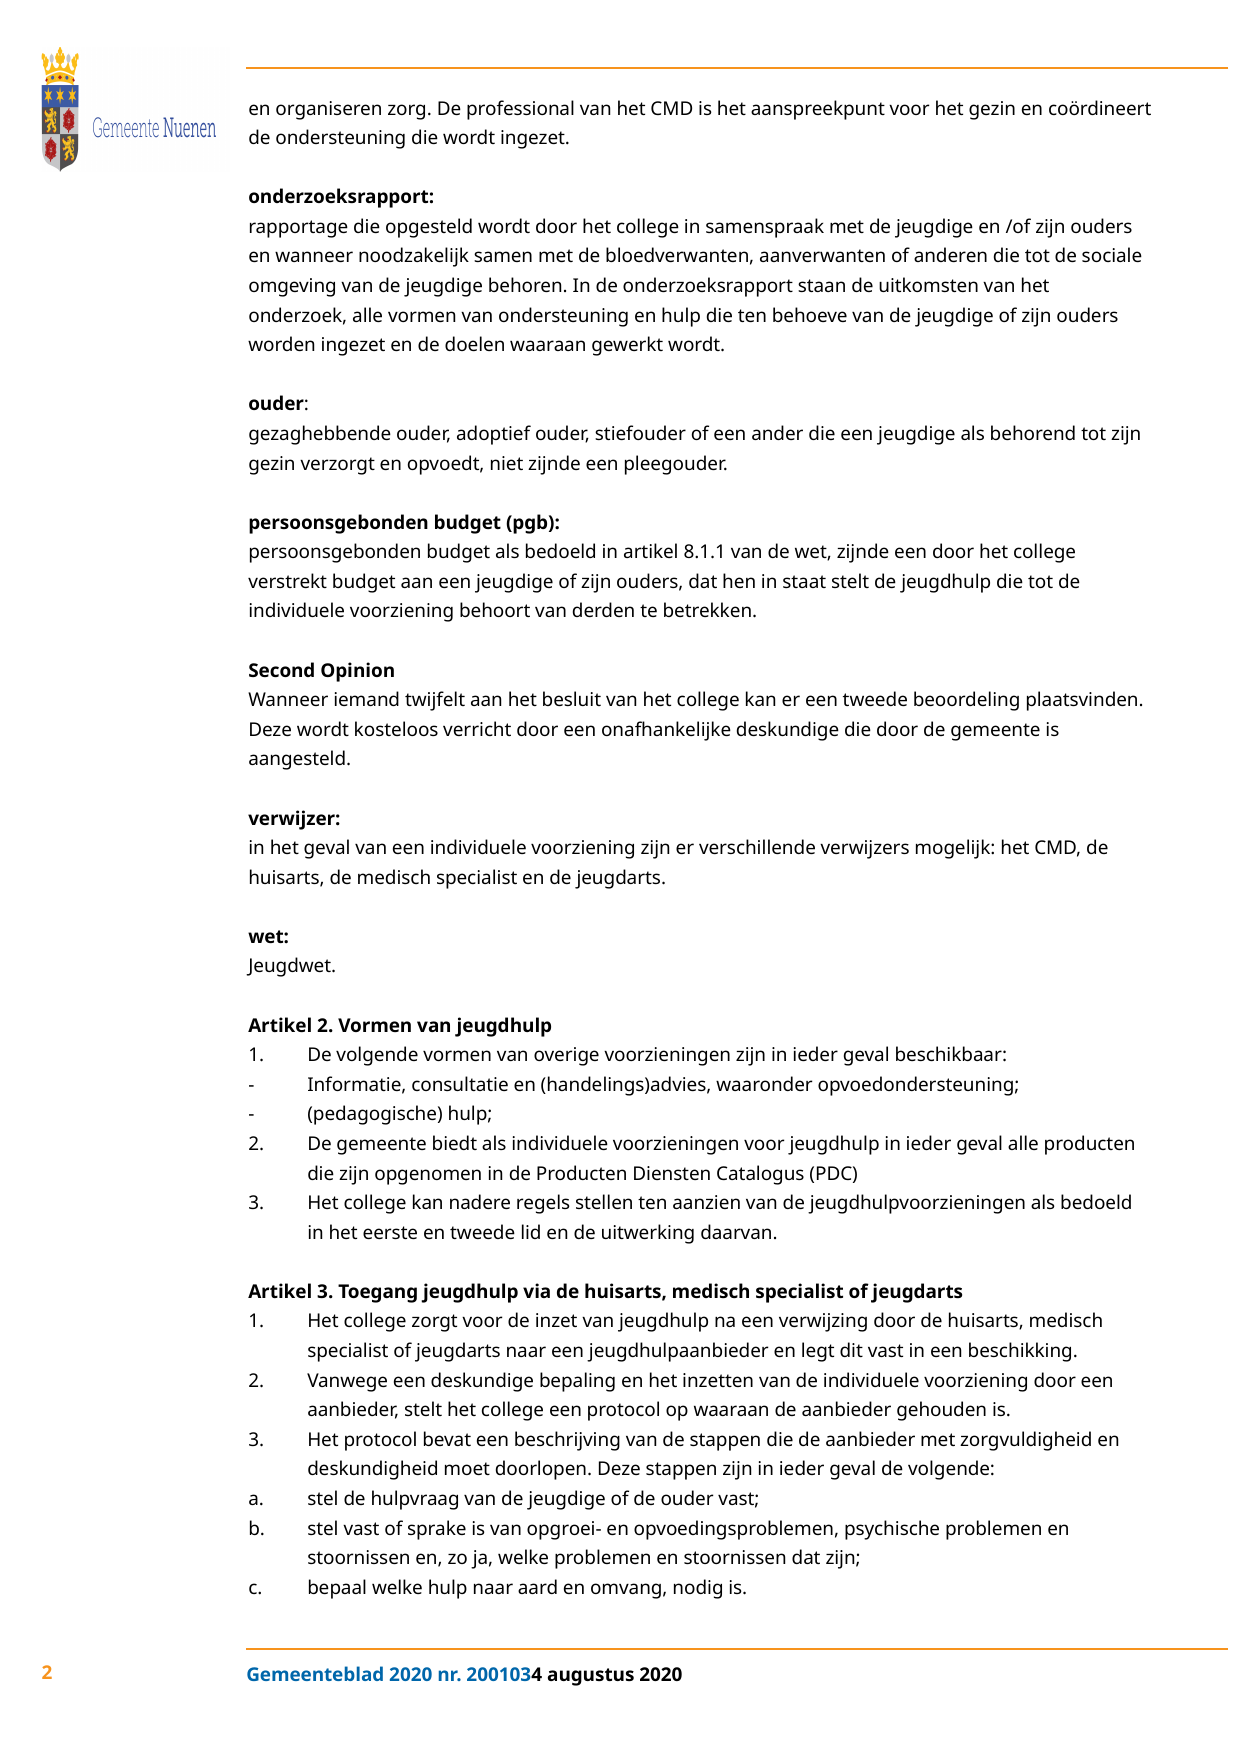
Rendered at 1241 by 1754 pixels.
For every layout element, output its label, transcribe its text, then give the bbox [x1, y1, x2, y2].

text onderzoeksrapport: [248, 183, 1152, 209]
picture [41, 47, 231, 172]
text rapportage die opgesteld wordt door het college in samenspraak met de jeugdige en /of zijn ouders en wanneer noodzakelijk samen met de bloedverwanten, aanverwanten of anderen die tot de sociale omgeving van de jeugdige behoren. In de onderzoeksrapport staan de uitkomsten van het onderzoek, alle vormen van ondersteuning en hulp die ten behoeve van de jeugdige of zijn ouders worden ingezet en de doelen waaraan gewerkt wordt. [248, 213, 1152, 357]
text persoonsgebonden budget als bedoeld in artikel 8.1.1 van de wet, zijnde een door het college verstrekt budget aan een jeugdige of zijn ouders, dat hen in staat stelt de jeugdhulp die tot de individuele voorziening behoort van derden te betrekken. [248, 538, 1152, 623]
text wet: [248, 923, 1152, 949]
list Het protocol bevat een beschrijving van de stappen die de aanbieder met zorgvuldigheid en deskundigheid moet doorlopen. Deze stappen zijn in ieder geval de volgende: [248, 1426, 1152, 1481]
list Vanwege een deskundige bepaling en het inzetten van de individuele voorziening door een aanbieder, stelt het college een protocol op waaraan de aanbieder gehouden is. [248, 1367, 1152, 1422]
text ouder: [248, 391, 1152, 416]
text in het geval van een individuele voorziening zijn er verschillende verwijzers mogelijk: het CMD, de huisarts, de medisch specialist en de jeugdarts. [248, 834, 1152, 890]
text Second Opinion [248, 657, 1152, 683]
text Jeugdwet. [248, 953, 1152, 978]
text Artikel 2. Vormen van jeugdhulp [248, 1012, 1152, 1038]
list stel vast of sprake is van opgroei- en opvoedingsproblemen, psychische problemen en stoornissen en, zo ja, welke problemen en stoornissen dat zijn; [248, 1515, 1152, 1570]
list De volgende vormen van overige voorzieningen zijn in ieder geval beschikbaar: [248, 1041, 1152, 1067]
text verwijzer: [248, 805, 1152, 831]
list De gemeente biedt als individuele voorzieningen voor jeugdhulp in ieder geval alle producten die zijn opgenomen in de Producten Diensten Catalogus (PDC) [248, 1130, 1152, 1186]
list Informatie, consultatie en (handelings)advies, waaronder opvoedondersteuning; [248, 1071, 1152, 1097]
list bepaal welke hulp naar aard en omvang, nodig is. [248, 1574, 1152, 1600]
list Het college zorgt voor de inzet van jeugdhulp na een verwijzing door de huisarts, medisch specialist of jeugdarts naar een jeugdhulpaanbieder en legt dit vast in een beschikking. [248, 1308, 1152, 1363]
text Artikel 3. Toegang jeugdhulp via de huisarts, medisch specialist of jeugdarts [248, 1278, 1152, 1304]
text Wanneer iemand twijfelt aan het besluit van het college kan er een tweede beoordeling plaatsvinden. Deze wordt kosteloos verricht door een onafhankelijke deskundige die door de gemeente is aangesteld. [248, 686, 1152, 771]
list (pedagogische) hulp; [248, 1101, 1152, 1126]
text persoonsgebonden budget (pgb): [248, 509, 1152, 535]
text en organiseren zorg. De professional van het CMD is het aanspreekpunt voor het gezin en coördineert de ondersteuning die wordt ingezet. [248, 95, 1152, 150]
list Het college kan nadere regels stellen ten aanzien van de jeugdhulpvoorzieningen als bedoeld in het eerste en tweede lid en de uitwerking daarvan. [248, 1189, 1152, 1245]
list stel de hulpvraag van de jeugdige of de ouder vast; [248, 1485, 1152, 1511]
text gezaghebbende ouder, adoptief ouder, stiefouder of een ander die een jeugdige als behorend tot zijn gezin verzorgt en opvoedt, niet zijnde een pleegouder. [248, 420, 1152, 476]
